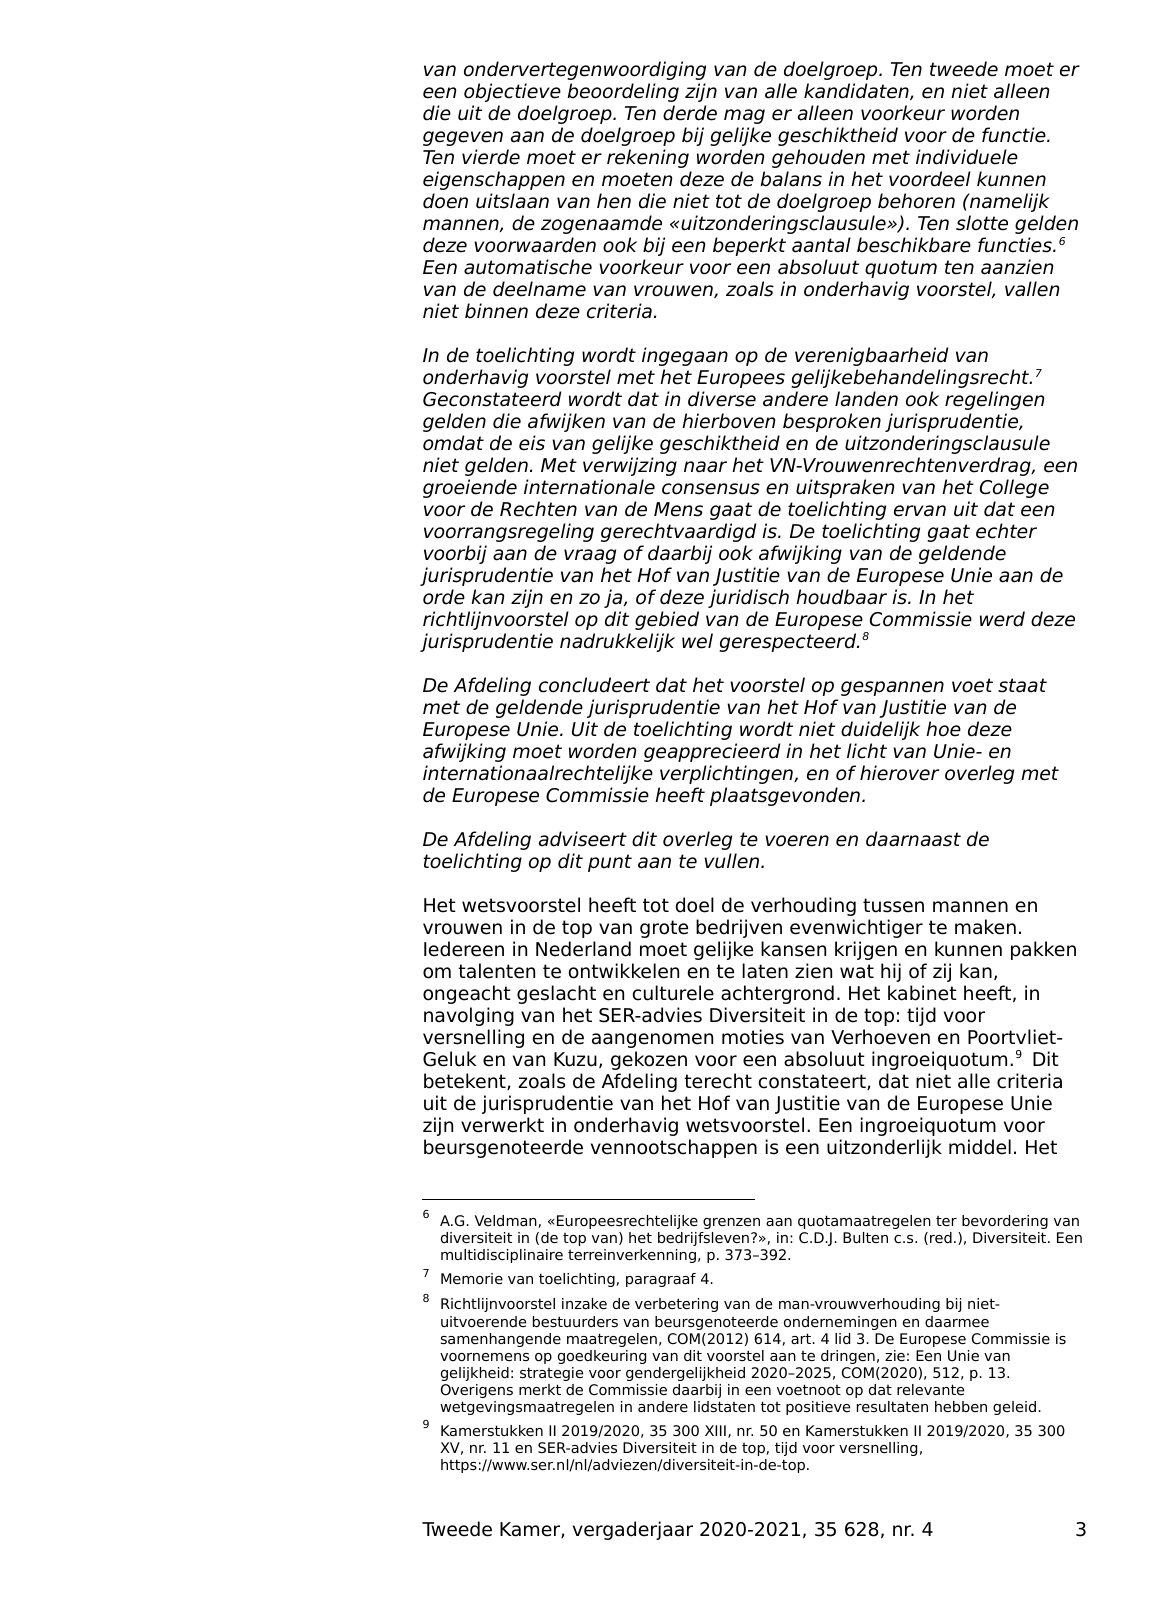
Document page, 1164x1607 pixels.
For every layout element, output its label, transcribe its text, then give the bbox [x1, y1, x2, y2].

text De Afdeling adviseert dit overleg te voeren en daarnaast de toelichting op dit punt aan te vullen. [422, 829, 1087, 873]
text Het wetsvoorstel heeft tot doel de verhouding tussen mannen en vrouwen in de top van grote bedrijven evenwichtiger te maken. Iedereen in Nederland moet gelijke kansen krijgen en kunnen pakken om talenten te ontwikkelen en te laten zien wat hij of zij kan, ongeacht geslacht en culturele achtergrond. Het kabinet heeft, in navolging van het SER-advies Diversiteit in de top: tijd voor versnelling en de aangenomen moties van Verhoeven en Poortvliet-Geluk en van Kuzu, gekozen voor een absoluut ingroeiquotum. Dit betekent, zoals de Afdeling terecht constateert, dat niet alle criteria uit de jurisprudentie van het Hof van Justitie van de Europese Unie zijn verwerkt in onderhavig wetsvoorstel. Een ingroeiquotum voor beursgenoteerde vennootschappen is een uitzonderlijk middel. Het [422, 895, 1087, 1159]
text Richtlijnvoorstel inzake de verbetering van de man-vrouwverhouding bij niet-uitvoerende bestuurders van beursgenoteerde ondernemingen en daarmee samenhangende maatregelen, COM(2012) 614, art. 4 lid 3. De Europese Commissie is voornemens op goedkeuring van dit voorstel aan te dringen, zie: Een Unie van gelijkheid: strategie voor gendergelijkheid 2020–2025, COM(2020), 512, p. 13. Overigens merkt de Commissie daarbij in een voetnoot op dat relevante wetgevingsmaatregelen in andere lidstaten tot positieve resultaten hebben geleid. [422, 1292, 1087, 1416]
text A.G. Veldman, «Europeesrechtelijke grenzen aan quotamaatregelen ter bevordering van diversiteit in (de top van) het bedrijfsleven?», in: C.D.J. Bulten c.s. (red.), Diversiteit. Een multidisciplinaire terreinverkenning, p. 373–392. [422, 1208, 1087, 1264]
text De Afdeling concludeert dat het voorstel op gespannen voet staat met de geldende jurisprudentie van het Hof van Justitie van de Europese Unie. Uit de toelichting wordt niet duidelijk hoe deze afwijking moet worden geapprecieerd in het licht van Unie- en internationaalrechtelijke verplichtingen, en of hierover overleg met de Europese Commissie heeft plaatsgevonden. [422, 675, 1087, 807]
text In de toelichting wordt ingegaan op de verenigbaarheid van onderhavig voorstel met het Europees gelijkebehandelingsrecht. Geconstateerd wordt dat in diverse andere landen ook regelingen gelden die afwijken van de hierboven besproken jurisprudentie, omdat de eis van gelijke geschiktheid en de uitzonderingsclausule niet gelden. Met verwijzing naar het VN-Vrouwenrechtenverdrag, een groeiende internationale consensus en uitspraken van het College voor de Rechten van de Mens gaat de toelichting ervan uit dat een voorrangsregeling gerechtvaardigd is. De toelichting gaat echter voorbij aan de vraag of daarbij ook afwijking van de geldende jurisprudentie van het Hof van Justitie van de Europese Unie aan de orde kan zijn en zo ja, of deze juridisch houdbaar is. In het richtlijnvoorstel op dit gebied van de Europese Commissie werd deze jurisprudentie nadrukkelijk wel gerespecteerd. [422, 345, 1087, 653]
text van ondervertegenwoordiging van de doelgroep. Ten tweede moet er een objectieve beoordeling zijn van alle kandidaten, en niet alleen die uit de doelgroep. Ten derde mag er alleen voorkeur worden gegeven aan de doelgroep bij gelijke geschiktheid voor de functie. Ten vierde moet er rekening worden gehouden met individuele eigenschappen en moeten deze de balans in het voordeel kunnen doen uitslaan van hen die niet tot de doelgroep behoren (namelijk mannen, de zogenaamde «uitzonderingsclausule»). Ten slotte gelden deze voorwaarden ook bij een beperkt aantal beschikbare functies. Een automatische voorkeur voor een absoluut quotum ten aanzien van de deelname van vrouwen, zoals in onderhavig voorstel, vallen niet binnen deze criteria. [422, 59, 1087, 323]
text Memorie van toelichting, paragraaf 4. [422, 1267, 1087, 1289]
text Kamerstukken II 2019/2020, 35 300 XIII, nr. 50 en Kamerstukken II 2019/2020, 35 300 XV, nr. 11 en SER-advies Diversiteit in de top, tijd voor versnelling, https://www.ser.nl/nl/adviezen/diversiteit-in-de-top. [422, 1418, 1087, 1474]
